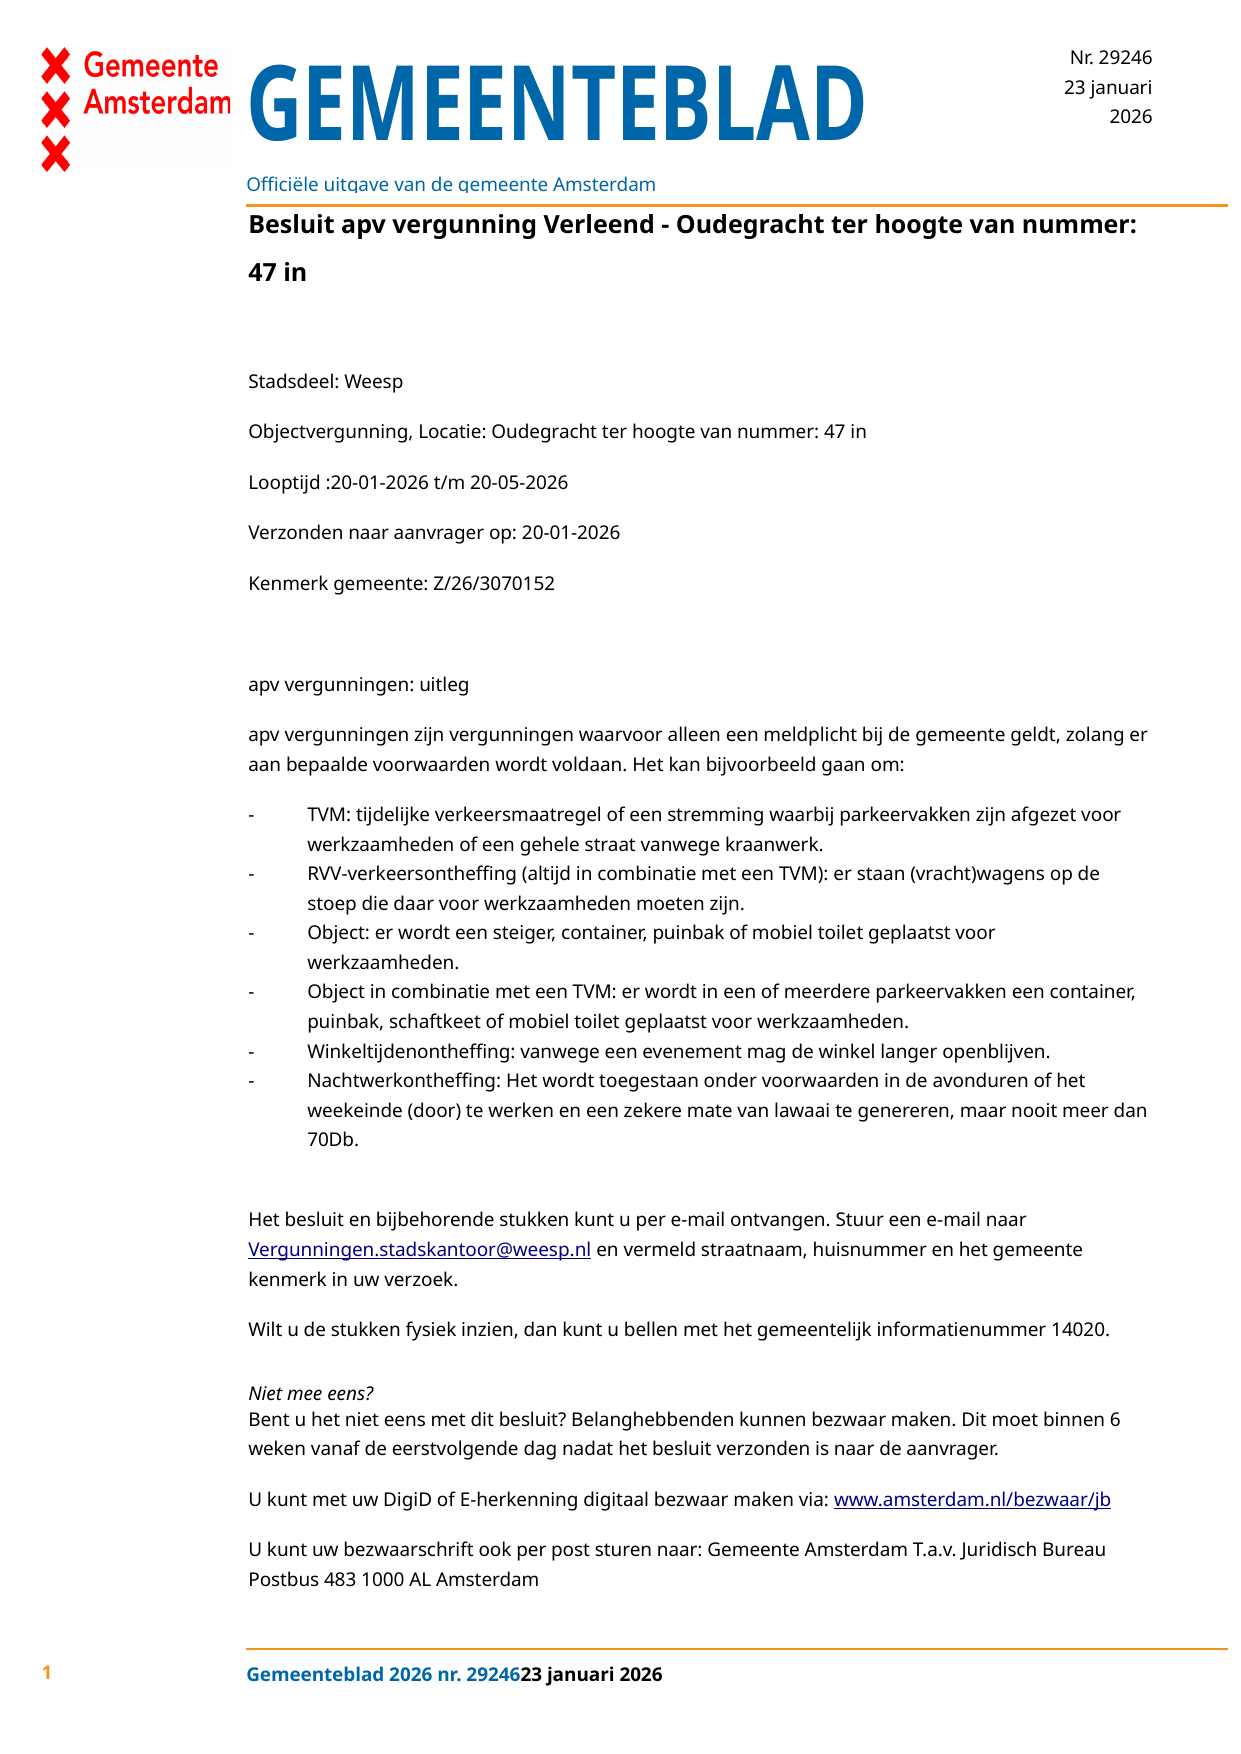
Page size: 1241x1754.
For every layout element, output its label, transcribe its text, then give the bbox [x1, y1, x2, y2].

text Kenmerk gemeente: Z/26/3070152 [248, 570, 1152, 596]
text apv vergunningen zijn vergunningen waarvoor alleen een meldplicht bij de gemeente geldt, zolang er aan bepaalde voorwaarden wordt voldaan. Het kan bijvoorbeeld gaan om: [248, 721, 1152, 777]
text Wilt u de stukken fysiek inzien, dan kunt u bellen met het gemeentelijk informatienummer 14020. [248, 1316, 1152, 1342]
text Objectvergunning, Locatie: Oudegracht ter hoogte van nummer: 47 in [248, 419, 1152, 444]
list TVM: tijdelijke verkeersmaatregel of een stremming waarbij parkeervakken zijn afgezet voor werkzaamheden of een gehele straat vanwege kraanwerk. [248, 801, 1152, 857]
list Object in combinatie met een TVM: er wordt in een of meerdere parkeervakken een container, puinbak, schaftkeet of mobiel toilet geplaatst voor werkzaamheden. [248, 979, 1152, 1034]
text Stadsdeel: Weesp [248, 368, 1152, 394]
list Object: er wordt een steiger, container, puinbak of mobiel toilet geplaatst voor werkzaamheden. [248, 919, 1152, 975]
text Verzonden naar aanvrager op: 20-01-2026 [248, 519, 1152, 545]
text Looptijd :20-01-2026 t/m 20-05-2026 [248, 469, 1152, 495]
text U kunt met uw DigiD of E-herkenning digitaal bezwaar maken via: www.amsterdam.nl/bezwaar/jb [248, 1486, 1152, 1512]
text U kunt uw bezwaarschrift ook per post sturen naar: Gemeente Amsterdam T.a.v. Juridisch Bureau Postbus 483 1000 AL Amsterdam [248, 1536, 1152, 1592]
text Besluit apv vergunning Verleend - Oudegracht ter hoogte van nummer: 47 in [248, 207, 1152, 288]
list Nachtwerkontheffing: Het wordt toegestaan onder voorwaarden in de avonduren of het weekeinde (door) te werken en een zekere mate van lawaai te genereren, maar nooit meer dan 70Db. [248, 1067, 1152, 1152]
text Het besluit en bijbehorende stukken kunt u per e-mail ontvangen. Stuur een e-mail naar Vergunningen.stadskantoor@weesp.nl en vermeld straatnaam, huisnummer en het gemeente kenmerk in uw verzoek. [248, 1207, 1152, 1292]
text Bent u het niet eens met dit besluit? Belanghebbenden kunnen bezwaar maken. Dit moet binnen 6 weken vanaf de eerstvolgende dag nadat het besluit verzonden is naar de aanvrager. [248, 1406, 1152, 1461]
text Niet mee eens? [248, 1380, 1152, 1406]
list Winkeltijdenontheffing: vanwege een evenement mag de winkel langer openblijven. [248, 1038, 1152, 1064]
text apv vergunningen: uitleg [248, 671, 1152, 697]
list RVV-verkeersontheffing (altijd in combinatie met een TVM): er staan (vracht)wagens op de stoep die daar voor werkzaamheden moeten zijn. [248, 860, 1152, 916]
picture [41, 47, 231, 172]
